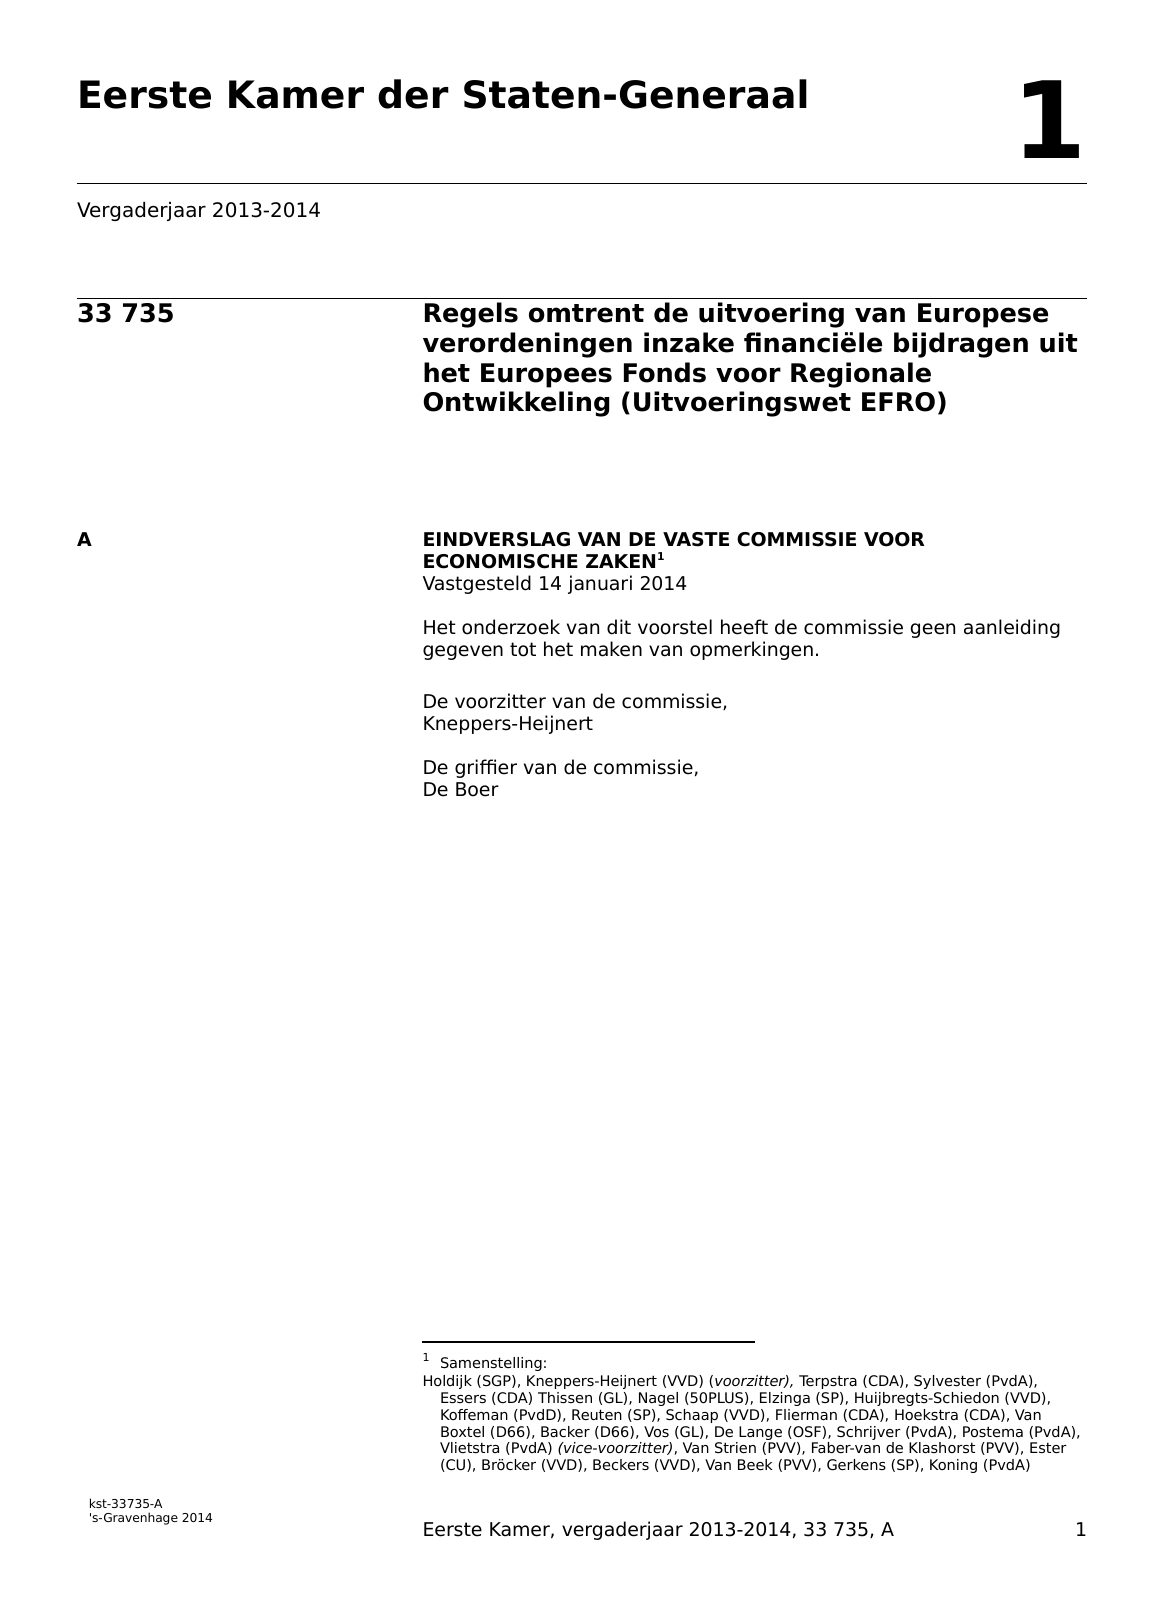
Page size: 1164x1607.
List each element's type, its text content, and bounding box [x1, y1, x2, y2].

table_header Eerste Kamer der Staten-Generaal [77, 59, 886, 183]
text 's-Gravenhage 2014 [88, 1511, 323, 1525]
table_cell Vergaderjaar 2013-2014 [77, 184, 1087, 298]
text Vastgesteld 14 januari 2014 [422, 573, 1087, 595]
text Het onderzoek van dit voorstel heeft de commissie geen aanleiding gegeven tot het maken van opmerkingen. [422, 617, 1087, 661]
text De voorzitter van de commissie, Kneppers-Heijnert [422, 691, 1087, 735]
text kst-33735-A [88, 1497, 323, 1511]
subtitle A EINDVERSLAG VAN DE VASTE COMMISSIE VOOR ECONOMISCHE ZAKEN [77, 529, 1087, 573]
text De griffier van de commissie, De Boer [422, 757, 1087, 801]
text Holdijk (SGP), Kneppers-Heijnert (VVD) (voorzitter), Terpstra (CDA), Sylvester (PvdA), Essers (CDA) Thissen (GL), Nagel (50PLUS), Elzinga (SP), Huijbregts-Schiedon (VVD), Koffeman (PvdD), Reuten (SP), Schaap (VVD), Flierman (CDA), Hoekstra (CDA), Van Boxtel (D66), Backer (D66), Vos (GL), De Lange (OSF), Schrijver (PvdA), Postema (PvdA), Vlietstra (PvdA) (vice-voorzitter), Van Strien (PVV), Faber-van de Klashorst (PVV), Ester (CU), Bröcker (VVD), Beckers (VVD), Van Beek (PVV), Gerkens (SP), Koning (PvdA) [422, 1373, 1087, 1474]
text Samenstelling: [422, 1351, 1087, 1373]
subtitle 33 735 Regels omtrent de uitvoering van Europese verordeningen inzake financiële bijdragen uit het Europees Fonds voor Regionale Ontwikkeling (Uitvoeringswet EFRO) [77, 299, 1087, 418]
table_header 1 [886, 59, 1087, 183]
